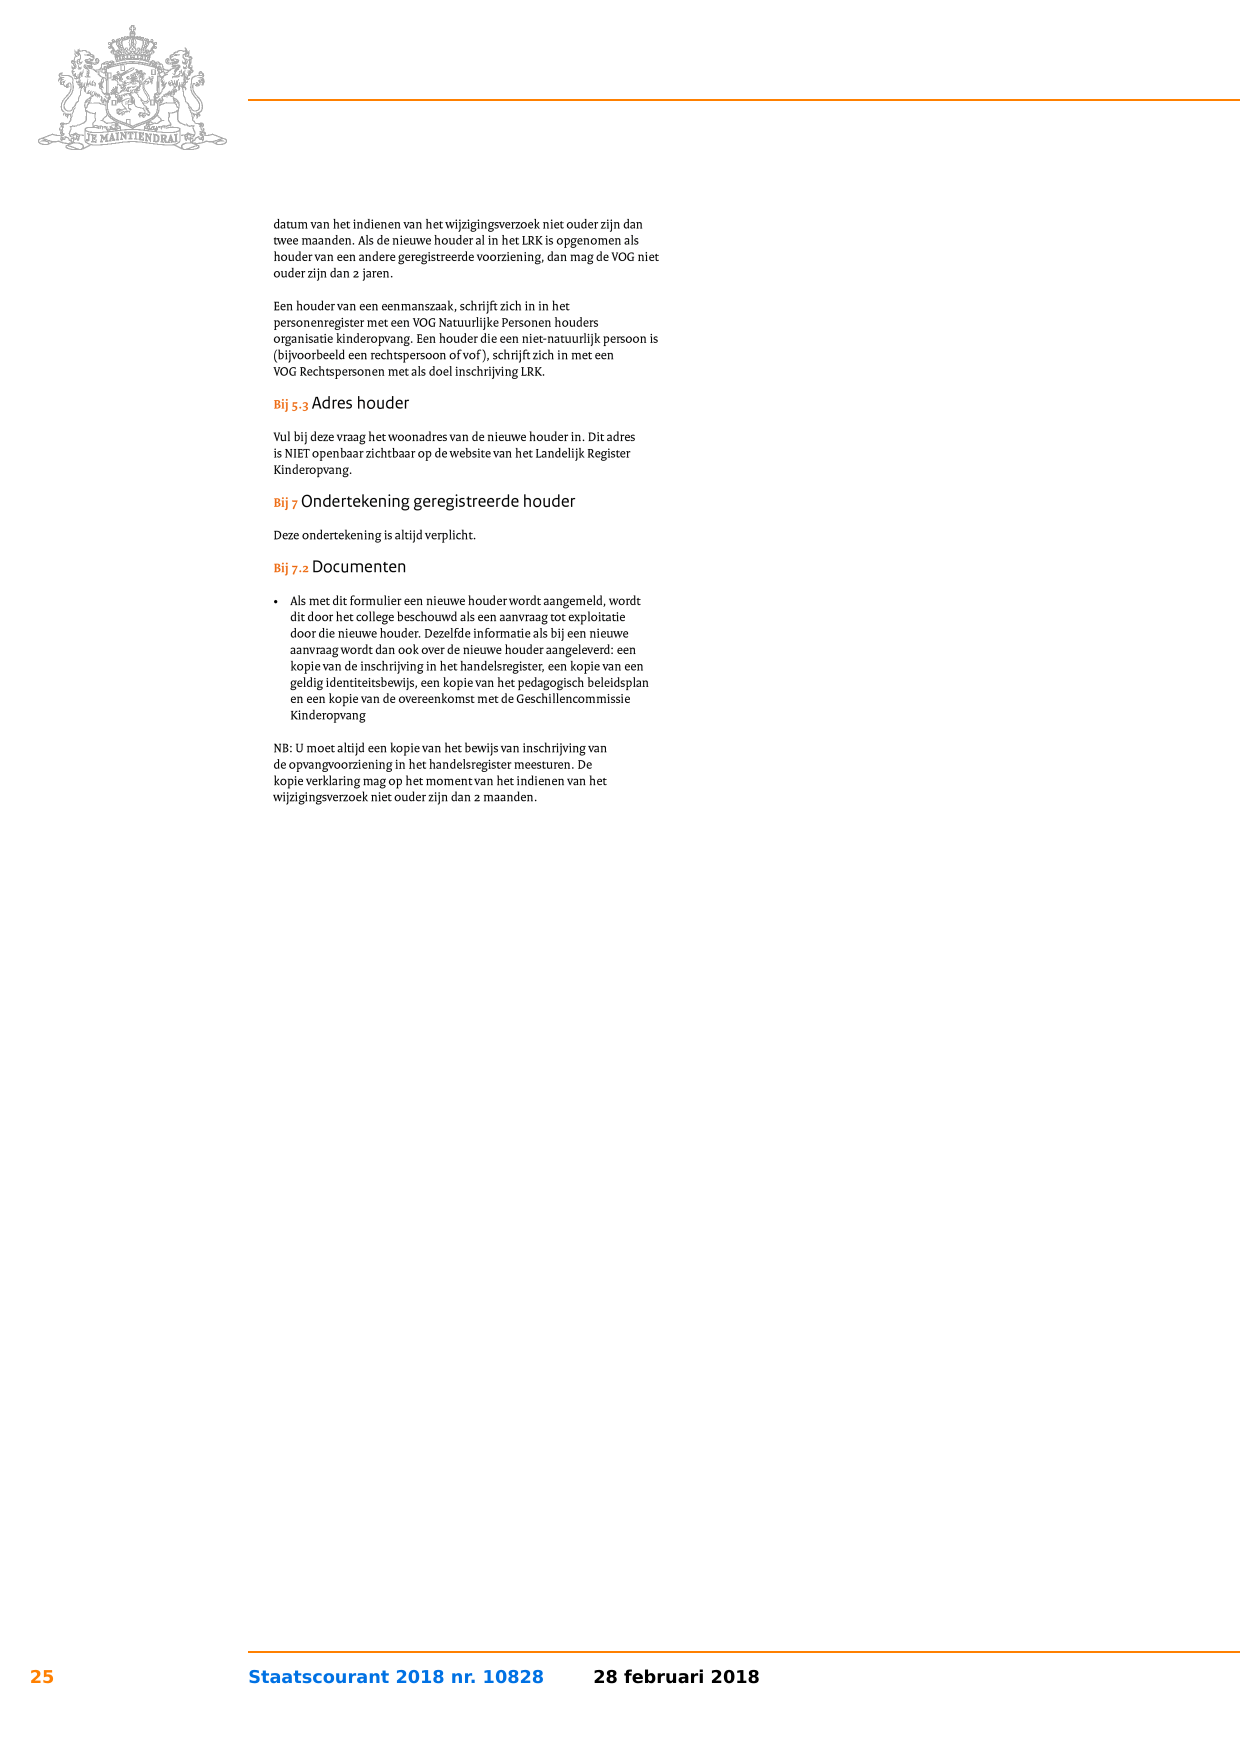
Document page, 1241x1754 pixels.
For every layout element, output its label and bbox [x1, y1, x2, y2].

picture [38, 25, 227, 150]
picture [248, 151, 1134, 1404]
